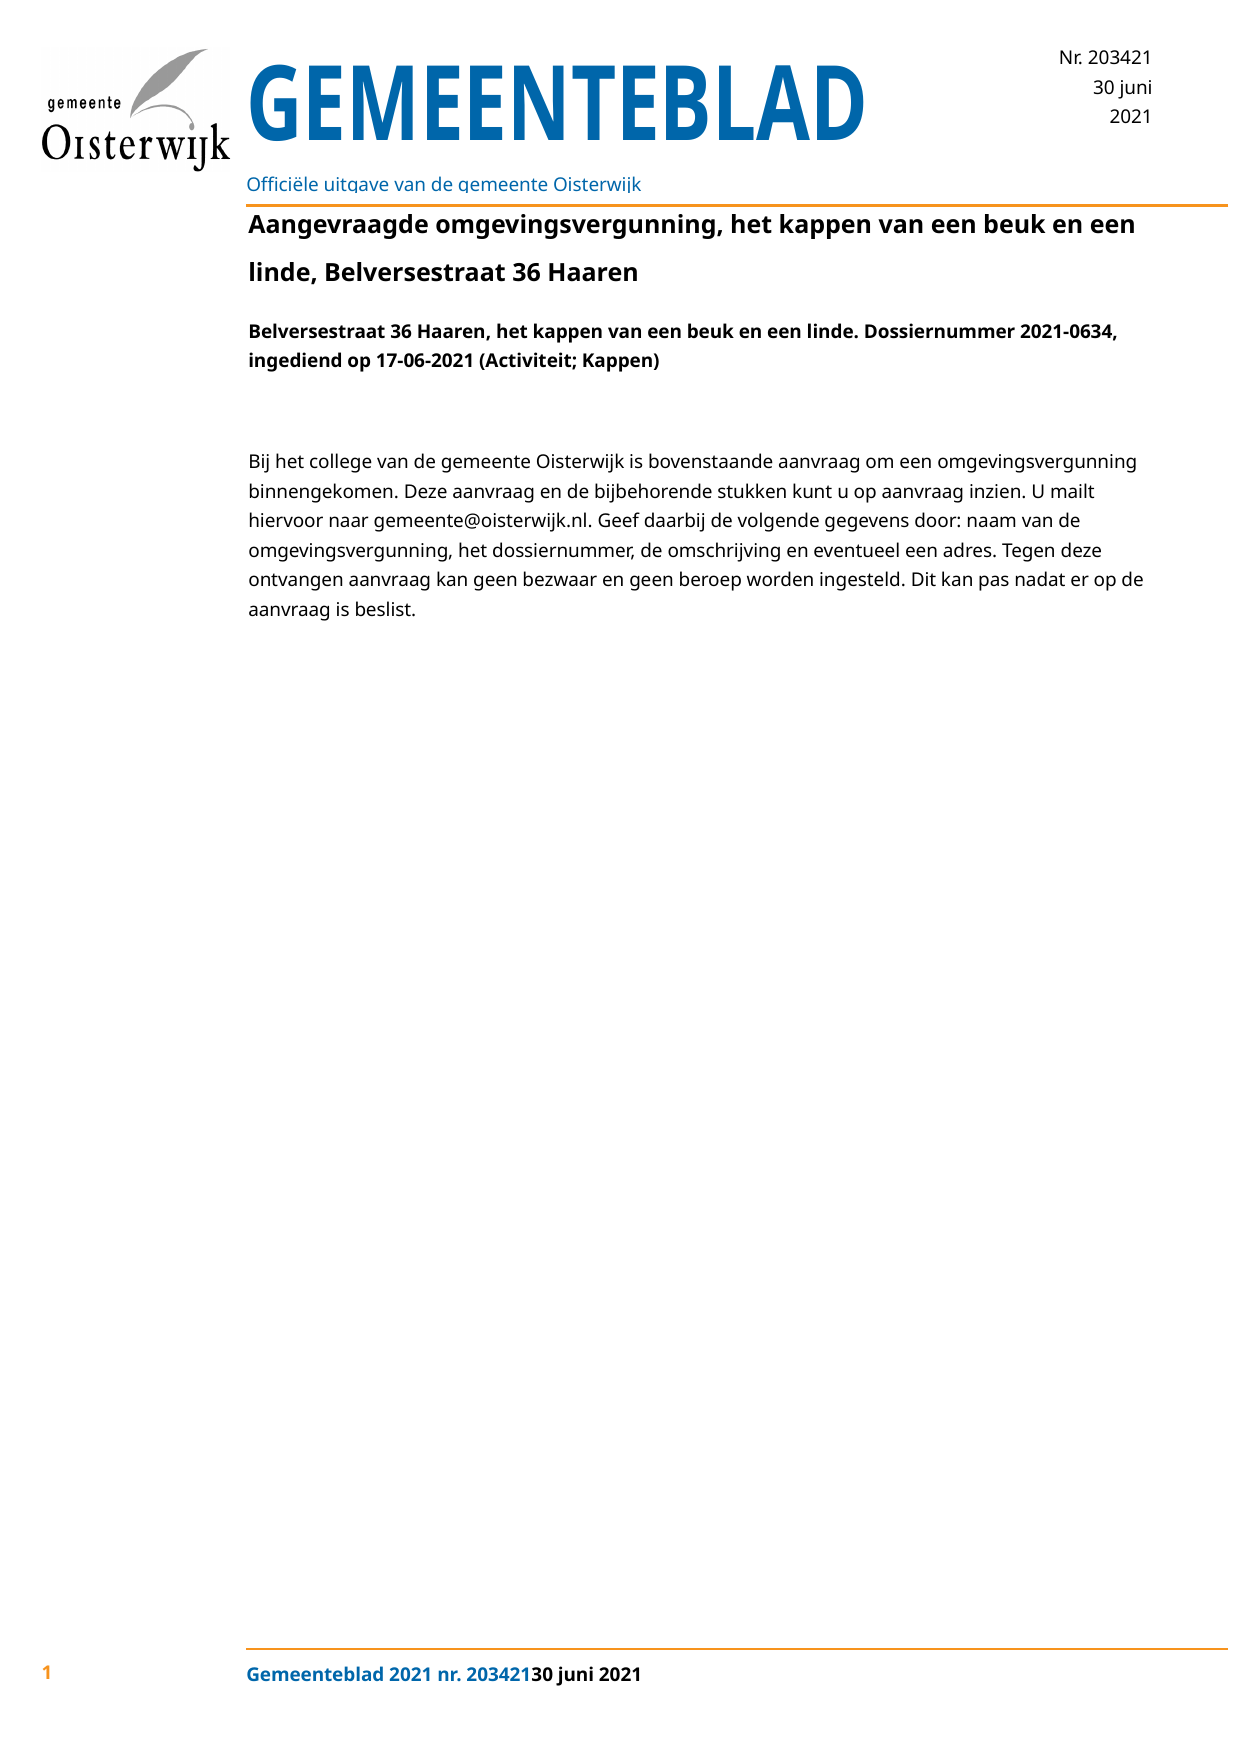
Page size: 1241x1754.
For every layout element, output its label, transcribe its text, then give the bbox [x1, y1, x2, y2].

picture [41, 47, 231, 172]
text Aangevraagde omgevingsvergunning, het kappen van een beuk en een linde, Belversestraat 36 Haaren [248, 207, 1152, 288]
text Bij het college van de gemeente Oisterwijk is bovenstaande aanvraag om een omgevingsvergunning binnengekomen. Deze aanvraag en de bijbehorende stukken kunt u op aanvraag inzien. U mailt hiervoor naar gemeente@oisterwijk.nl. Geef daarbij de volgende gegevens door: naam van de omgevingsvergunning, het dossiernummer, de omschrijving en eventueel een adres. Tegen deze ontvangen aanvraag kan geen bezwaar en geen beroep worden ingesteld. Dit kan pas nadat er op de aanvraag is beslist. [248, 448, 1152, 622]
text Belversestraat 36 Haaren, het kappen van een beuk en een linde. Dossiernummer 2021-0634, ingediend op 17-06-2021 (Activiteit; Kappen) [248, 318, 1152, 373]
